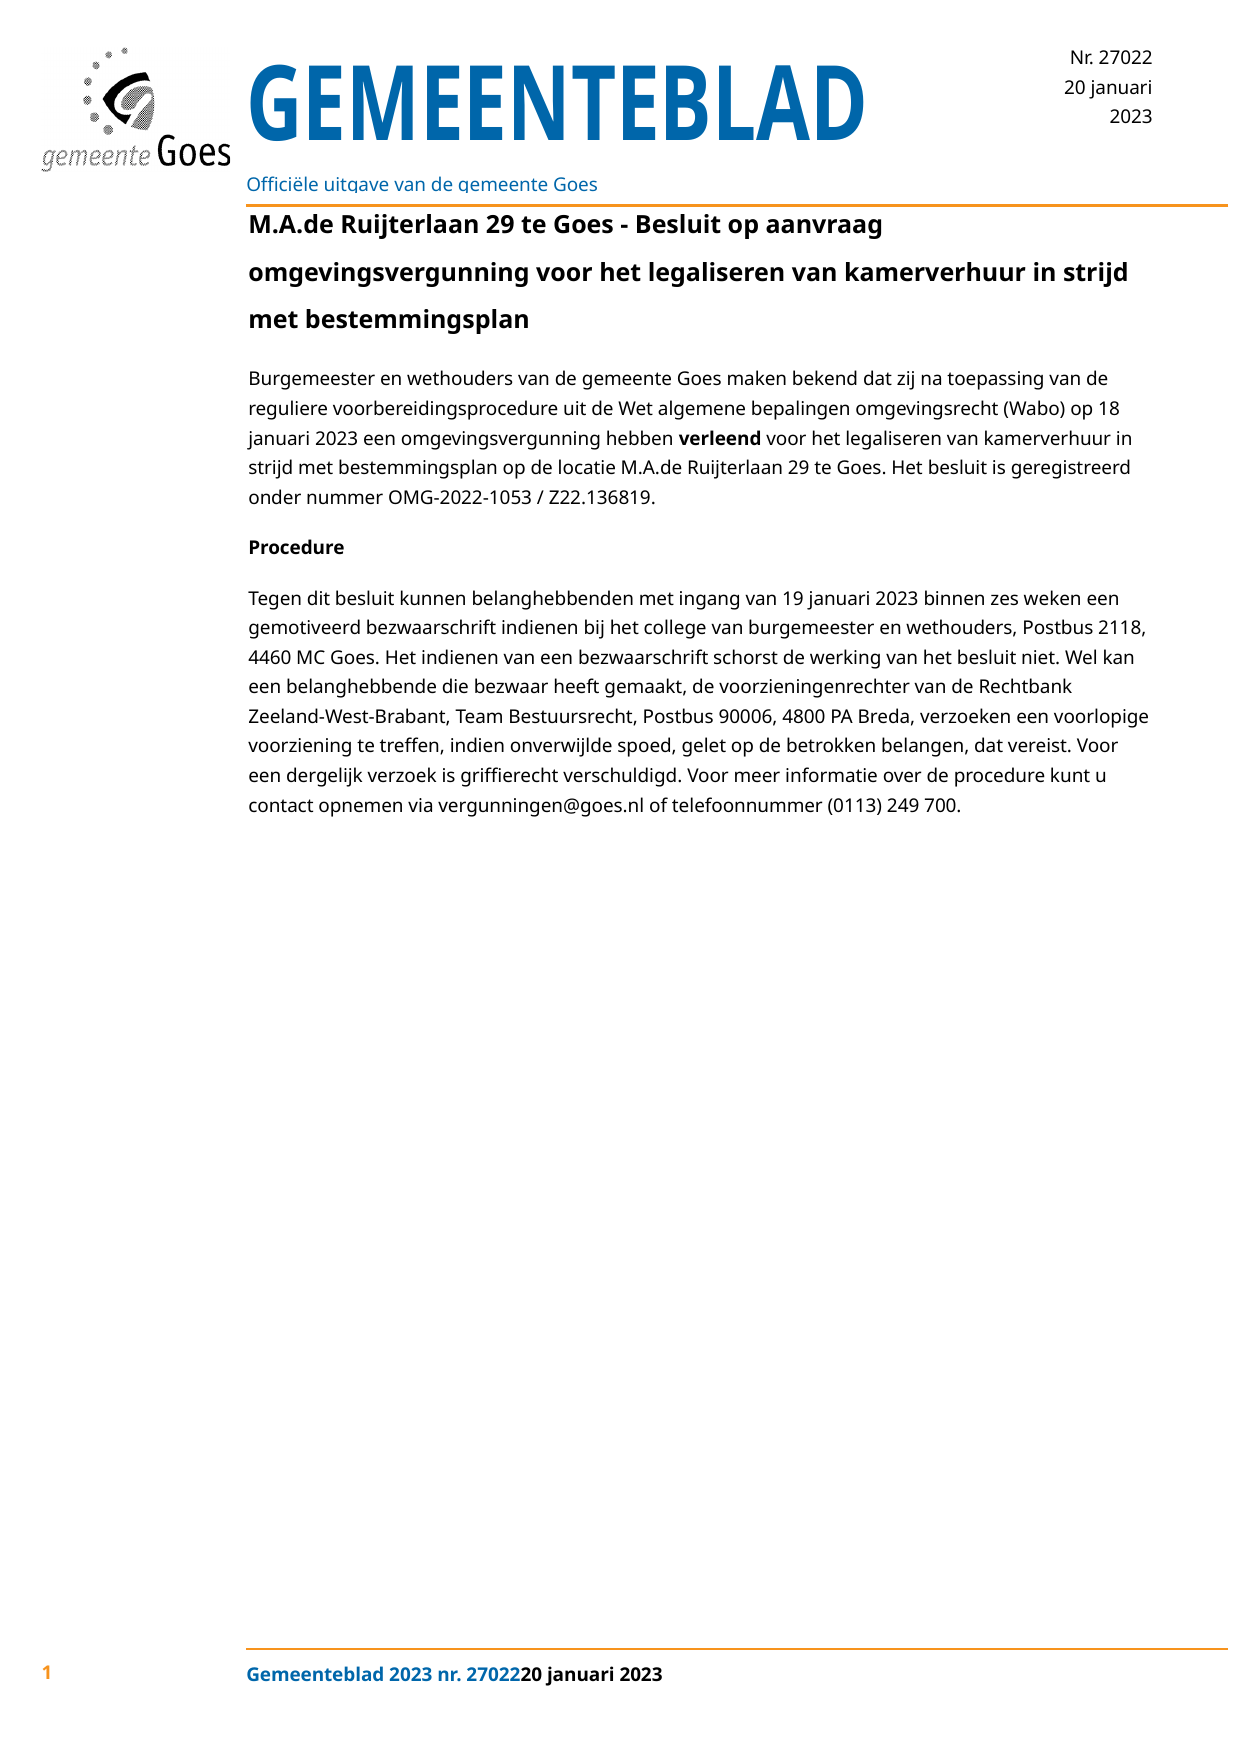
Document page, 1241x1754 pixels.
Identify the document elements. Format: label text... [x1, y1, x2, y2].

text M.A.de Ruijterlaan 29 te Goes - Besluit op aanvraag omgevingsvergunning voor het legaliseren van kamerverhuur in strijd met bestemmingsplan [248, 207, 1152, 336]
text Tegen dit besluit kunnen belanghebbenden met ingang van 19 januari 2023 binnen zes weken een gemotiveerd bezwaarschrift indienen bij het college van burgemeester en wethouders, Postbus 2118, 4460 MC Goes. Het indienen van een bezwaarschrift schorst de werking van het besluit niet. Wel kan een belanghebbende die bezwaar heeft gemaakt, de voorzieningenrechter van de Rechtbank Zeeland-West-Brabant, Team Bestuursrecht, Postbus 90006, 4800 PA Breda, verzoeken een voorlopige voorziening te treffen, indien onverwijlde spoed, gelet op de betrokken belangen, dat vereist. Voor een dergelijk verzoek is griffierecht verschuldigd. Voor meer informatie over de procedure kunt u contact opnemen via vergunningen@goes.nl of telefoonnummer (0113) 249 700. [248, 585, 1152, 817]
picture [41, 47, 231, 172]
text Procedure [248, 534, 1152, 560]
text Burgemeester en wethouders van de gemeente Goes maken bekend dat zij na toepassing van de reguliere voorbereidingsprocedure uit de Wet algemene bepalingen omgevingsrecht (Wabo) op 18 januari 2023 een omgevingsvergunning hebben verleend voor het legaliseren van kamerverhuur in strijd met bestemmingsplan op de locatie M.A.de Ruijterlaan 29 te Goes. Het besluit is geregistreerd onder nummer OMG-2022-1053 / Z22.136819. [248, 366, 1152, 509]
